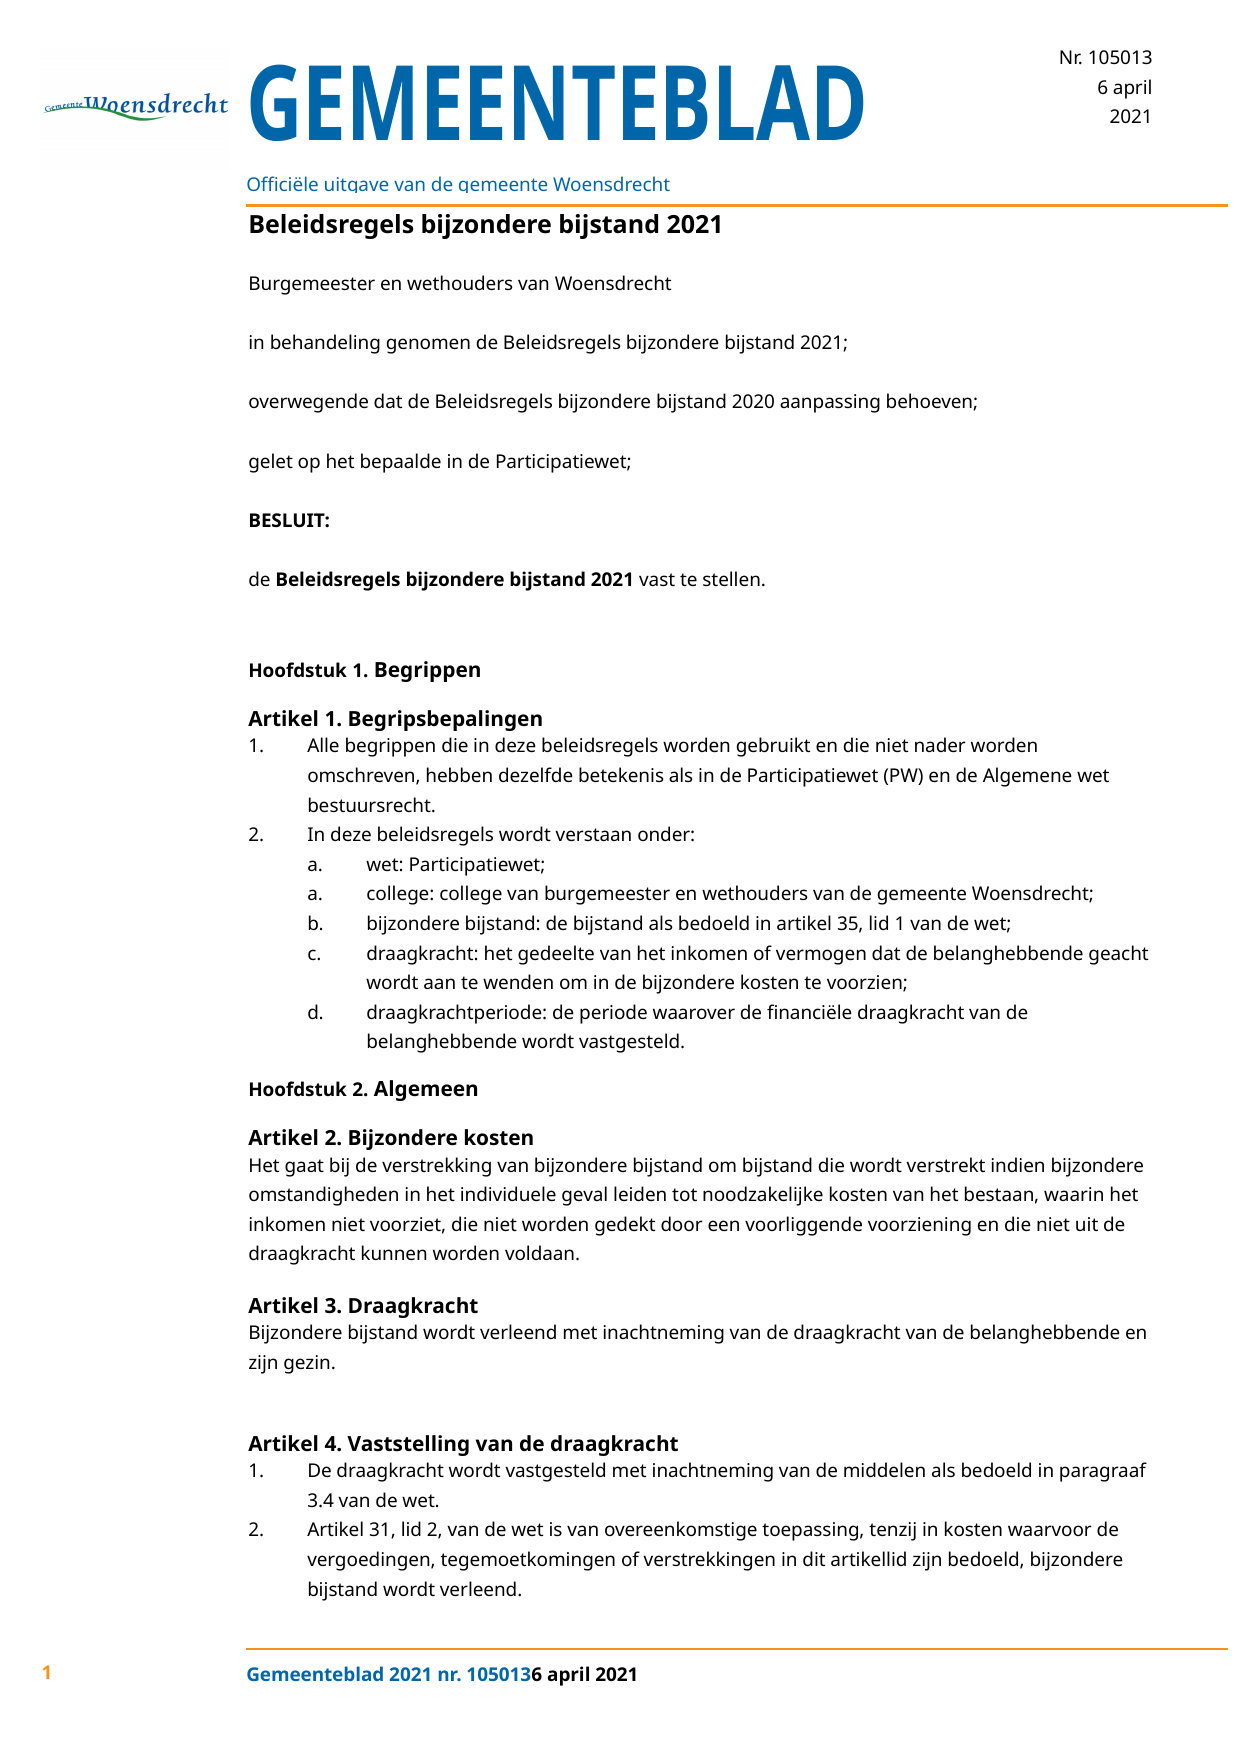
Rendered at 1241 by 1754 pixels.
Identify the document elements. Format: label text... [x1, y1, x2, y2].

text in behandeling genomen de Beleidsregels bijzondere bijstand 2021; [248, 329, 1152, 355]
text Hoofdstuk 1. Begrippen [248, 655, 1152, 683]
text Hoofdstuk 2. Algemeen [248, 1074, 1152, 1102]
list Alle begrippen die in deze beleidsregels worden gebruikt en die niet nader worden omschreven, hebben dezelfde betekenis als in de Participatiewet (PW) en de Algemene wet bestuursrecht. [248, 733, 1152, 817]
list Artikel 31, lid 2, van de wet is van overeenkomstige toepassing, tenzij in kosten waarvoor de vergoedingen, tegemoetkomingen of verstrekkingen in dit artikellid zijn bedoeld, bijzondere bijstand wordt verleend. [248, 1517, 1152, 1601]
text Bijzondere bijstand wordt verleend met inachtneming van de draagkracht van de belanghebbende en zijn gezin. [248, 1319, 1152, 1375]
text Artikel 2. Bijzondere kosten [248, 1123, 1152, 1152]
list draagkracht: het gedeelte van het inkomen of vermogen dat de belanghebbende geacht wordt aan te wenden om in de bijzondere kosten te voorzien; [307, 940, 1152, 995]
picture [41, 47, 231, 172]
text Artikel 1. Begripsbepalingen [248, 704, 1152, 733]
text Burgemeester en wethouders van Woensdrecht [248, 270, 1152, 296]
text de Beleidsregels bijzondere bijstand 2021 vast te stellen. [248, 566, 1152, 592]
list In deze beleidsregels wordt verstaan onder: [248, 821, 1152, 847]
list De draagkracht wordt vastgesteld met inachtneming van de middelen als bedoeld in paragraaf 3.4 van de wet. [248, 1457, 1152, 1513]
list bijzondere bijstand: de bijstand als bedoeld in artikel 35, lid 1 van de wet; [307, 910, 1152, 936]
text gelet op het bepaalde in de Participatiewet; [248, 448, 1152, 473]
list draagkrachtperiode: de periode waarover de financiële draagkracht van de belanghebbende wordt vastgesteld. [307, 999, 1152, 1054]
text BESLUIT: [248, 507, 1152, 533]
text overwegende dat de Beleidsregels bijzondere bijstand 2020 aanpassing behoeven; [248, 389, 1152, 414]
text Beleidsregels bijzondere bijstand 2021 [248, 207, 1152, 241]
text Artikel 3. Draagkracht [248, 1291, 1152, 1319]
text Artikel 4. Vaststelling van de draagkracht [248, 1429, 1152, 1457]
list wet: Participatiewet; [307, 851, 1152, 877]
list college: college van burgemeester en wethouders van de gemeente Woensdrecht; [307, 881, 1152, 906]
text Het gaat bij de verstrekking van bijzondere bijstand om bijstand die wordt verstrekt indien bijzondere omstandigheden in het individuele geval leiden tot noodzakelijke kosten van het bestaan, waarin het inkomen niet voorziet, die niet worden gedekt door een voorliggende voorziening en die niet uit de draagkracht kunnen worden voldaan. [248, 1152, 1152, 1266]
